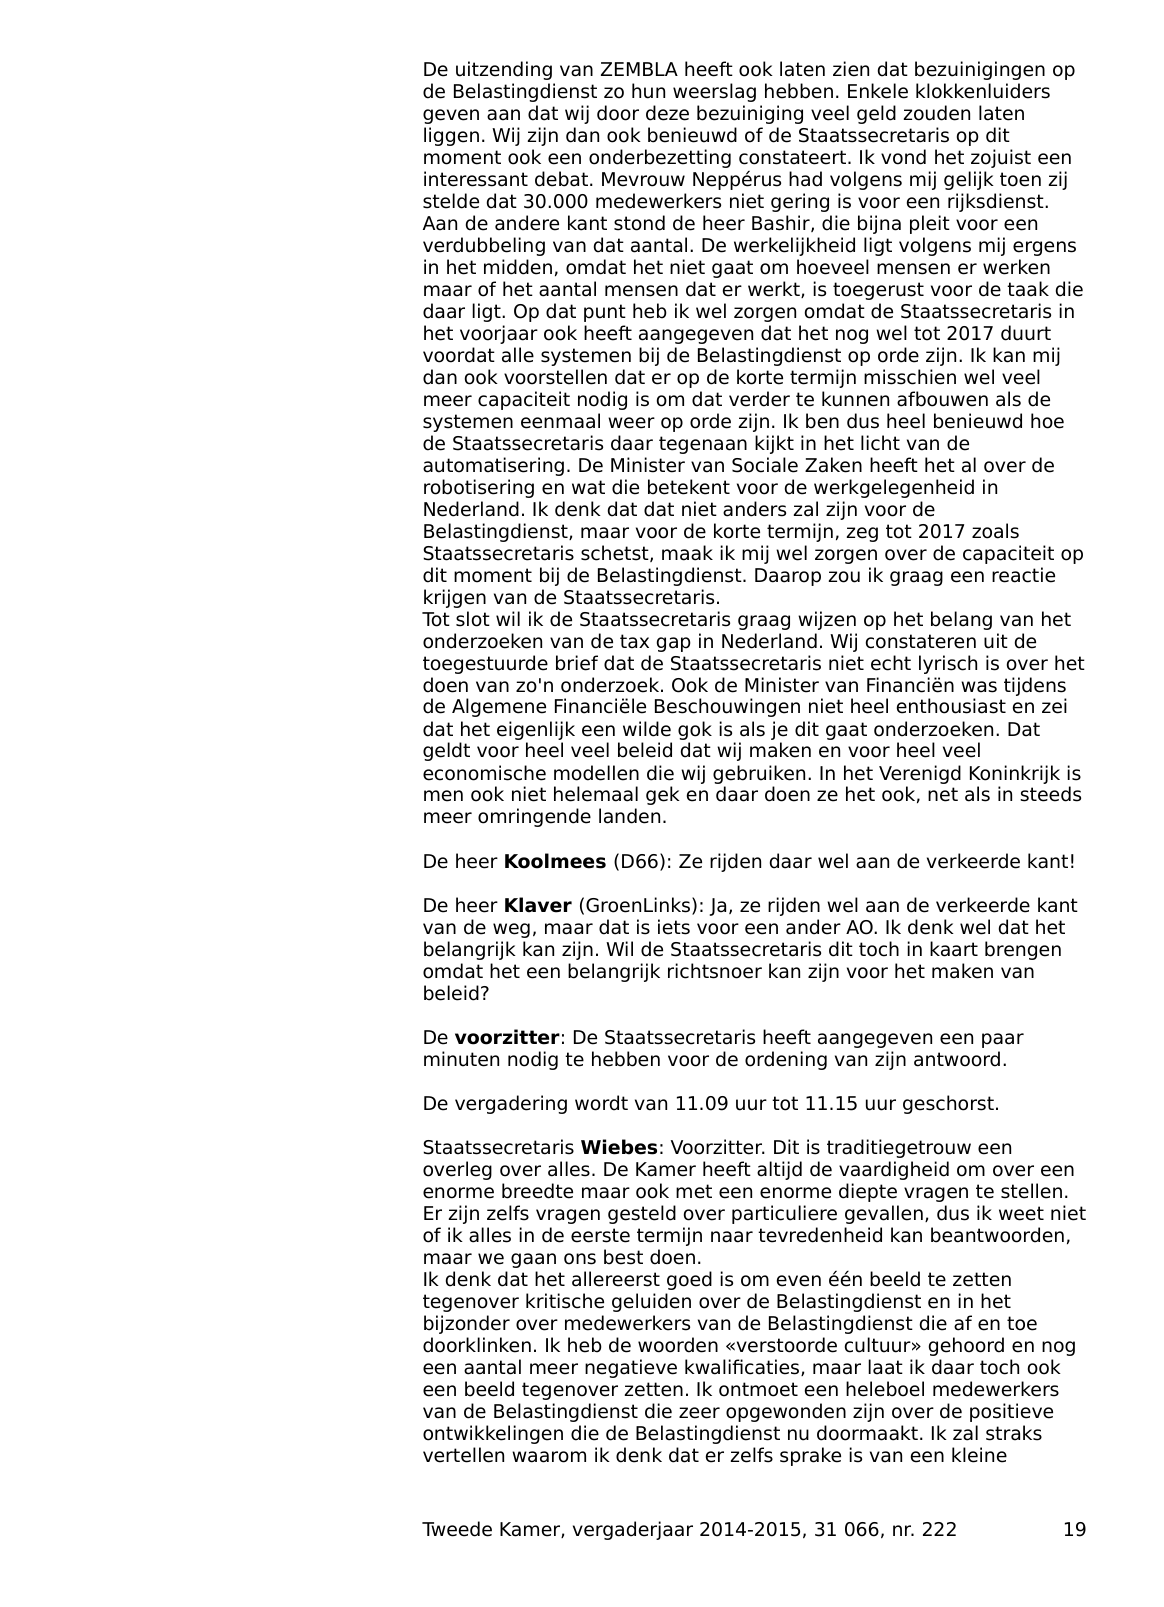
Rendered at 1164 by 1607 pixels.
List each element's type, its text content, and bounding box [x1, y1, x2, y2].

text De uitzending van ZEMBLA heeft ook laten zien dat bezuinigingen op de Belastingdienst zo hun weerslag hebben. Enkele klokkenluiders geven aan dat wij door deze bezuiniging veel geld zouden laten liggen. Wij zijn dan ook benieuwd of de Staatssecretaris op dit moment ook een onderbezetting constateert. Ik vond het zojuist een interessant debat. Mevrouw Neppérus had volgens mij gelijk toen zij stelde dat 30.000 medewerkers niet gering is voor een rijksdienst. Aan de andere kant stond de heer Bashir, die bijna pleit voor een verdubbeling van dat aantal. De werkelijkheid ligt volgens mij ergens in het midden, omdat het niet gaat om hoeveel mensen er werken maar of het aantal mensen dat er werkt, is toegerust voor de taak die daar ligt. Op dat punt heb ik wel zorgen omdat de Staatssecretaris in het voorjaar ook heeft aangegeven dat het nog wel tot 2017 duurt voordat alle systemen bij de Belastingdienst op orde zijn. Ik kan mij dan ook voorstellen dat er op de korte termijn misschien wel veel meer capaciteit nodig is om dat verder te kunnen afbouwen als de systemen eenmaal weer op orde zijn. Ik ben dus heel benieuwd hoe de Staatssecretaris daar tegenaan kijkt in het licht van de automatisering. De Minister van Sociale Zaken heeft het al over de robotisering en wat die betekent voor de werkgelegenheid in Nederland. Ik denk dat dat niet anders zal zijn voor de Belastingdienst, maar voor de korte termijn, zeg tot 2017 zoals Staatssecretaris schetst, maak ik mij wel zorgen over de capaciteit op dit moment bij de Belastingdienst. Daarop zou ik graag een reactie krijgen van de Staatssecretaris. [422, 59, 1087, 608]
text De heer Klaver (GroenLinks): Ja, ze rijden wel aan de verkeerde kant van de weg, maar dat is iets voor een ander AO. Ik denk wel dat het belangrijk kan zijn. Wil de Staatssecretaris dit toch in kaart brengen omdat het een belangrijk richtsnoer kan zijn voor het maken van beleid? [422, 895, 1087, 1004]
text Tot slot wil ik de Staatssecretaris graag wijzen op het belang van het onderzoeken van de tax gap in Nederland. Wij constateren uit de toegestuurde brief dat de Staatssecretaris niet echt lyrisch is over het doen van zo'n onderzoek. Ook de Minister van Financiën was tijdens de Algemene Financiële Beschouwingen niet heel enthousiast en zei dat het eigenlijk een wilde gok is als je dit gaat onderzoeken. Dat geldt voor heel veel beleid dat wij maken en voor heel veel economische modellen die wij gebruiken. In het Verenigd Koninkrijk is men ook niet helemaal gek en daar doen ze het ook, net als in steeds meer omringende landen. [422, 608, 1087, 828]
text Staatssecretaris Wiebes: Voorzitter. Dit is traditiegetrouw een overleg over alles. De Kamer heeft altijd de vaardigheid om over een enorme breedte maar ook met een enorme diepte vragen te stellen. Er zijn zelfs vragen gesteld over particuliere gevallen, dus ik weet niet of ik alles in de eerste termijn naar tevredenheid kan beantwoorden, maar we gaan ons best doen. [422, 1137, 1087, 1269]
text De vergadering wordt van 11.09 uur tot 11.15 uur geschorst. [422, 1093, 1087, 1115]
text Ik denk dat het allereerst goed is om even één beeld te zetten tegenover kritische geluiden over de Belastingdienst en in het bijzonder over medewerkers van de Belastingdienst die af en toe doorklinken. Ik heb de woorden «verstoorde cultuur» gehoord en nog een aantal meer negatieve kwalificaties, maar laat ik daar toch ook een beeld tegenover zetten. Ik ontmoet een heleboel medewerkers van de Belastingdienst die zeer opgewonden zijn over de positieve ontwikkelingen die de Belastingdienst nu doormaakt. Ik zal straks vertellen waarom ik denk dat er zelfs sprake is van een kleine [422, 1269, 1087, 1467]
text De heer Koolmees (D66): Ze rijden daar wel aan de verkeerde kant! [422, 851, 1087, 872]
text De voorzitter: De Staatssecretaris heeft aangegeven een paar minuten nodig te hebben voor de ordening van zijn antwoord. [422, 1027, 1087, 1071]
